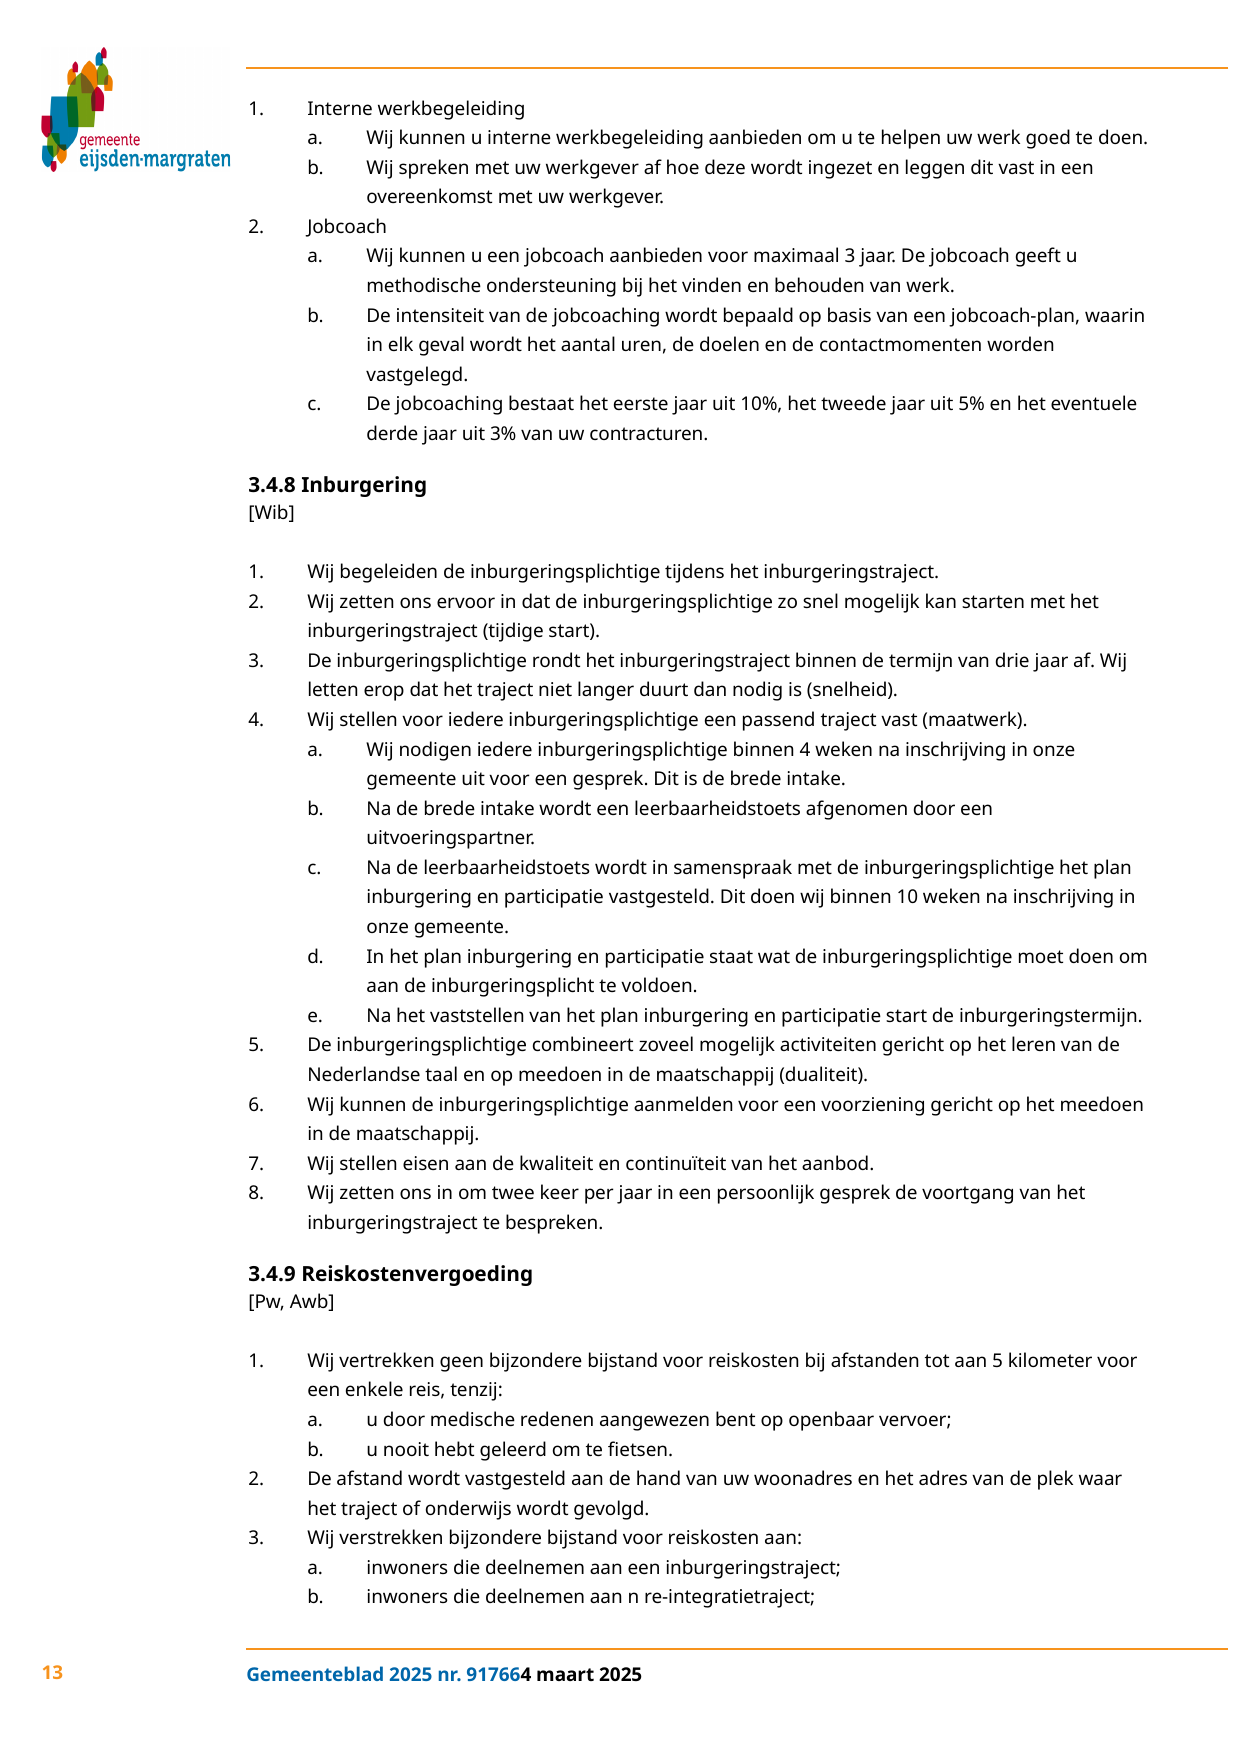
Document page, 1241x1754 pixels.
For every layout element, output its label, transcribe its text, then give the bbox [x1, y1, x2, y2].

text [Pw, Awb] [248, 1288, 1152, 1314]
list Wij zetten ons in om twee keer per jaar in een persoonlijk gesprek de voortgang van het inburgeringstraject te bespreken. [248, 1179, 1152, 1235]
list Interne werkbegeleiding [248, 95, 1152, 121]
list Wij kunnen u interne werkbegeleiding aanbieden om u te helpen uw werk goed te doen. [307, 124, 1152, 150]
list De jobcoaching bestaat het eerste jaar uit 10%, het tweede jaar uit 5% en het eventuele derde jaar uit 3% van uw contracturen. [307, 391, 1152, 446]
list De inburgeringsplichtige combineert zoveel mogelijk activiteiten gericht op het leren van de Nederlandse taal en op meedoen in de maatschappij (dualiteit). [248, 1032, 1152, 1087]
text [Wib] [248, 499, 1152, 525]
list Wij zetten ons ervoor in dat de inburgeringsplichtige zo snel mogelijk kan starten met het inburgeringstraject (tijdige start). [248, 588, 1152, 643]
list Wij nodigen iedere inburgeringsplichtige binnen 4 weken na inschrijving in onze gemeente uit voor een gesprek. Dit is de brede intake. [307, 736, 1152, 791]
list Wij kunnen u een jobcoach aanbieden voor maximaal 3 jaar. De jobcoach geeft u methodische ondersteuning bij het vinden en behouden van werk. [307, 243, 1152, 298]
list Wij kunnen de inburgeringsplichtige aanmelden voor een voorziening gericht op het meedoen in de maatschappij. [248, 1091, 1152, 1146]
list Wij stellen voor iedere inburgeringsplichtige een passend traject vast (maatwerk). [248, 706, 1152, 732]
text 3.4.8 Inburgering [248, 471, 1152, 499]
list Na het vaststellen van het plan inburgering en participatie start de inburgeringstermijn. [307, 1002, 1152, 1028]
list De inburgeringsplichtige rondt het inburgeringstraject binnen de termijn van drie jaar af. Wij letten erop dat het traject niet langer duurt dan nodig is (snelheid). [248, 647, 1152, 702]
list u door medische redenen aangewezen bent op openbaar vervoer; [307, 1406, 1152, 1432]
list Na de brede intake wordt een leerbaarheidstoets afgenomen door een uitvoeringspartner. [307, 795, 1152, 850]
text 3.4.9 Reiskostenvergoeding [248, 1259, 1152, 1288]
list Wij vertrekken geen bijzondere bijstand voor reiskosten bij afstanden tot aan 5 kilometer voor een enkele reis, tenzij: [248, 1347, 1152, 1402]
list Wij verstrekken bijzondere bijstand voor reiskosten aan: [248, 1524, 1152, 1550]
list Jobcoach [248, 213, 1152, 239]
list Wij spreken met uw werkgever af hoe deze wordt ingezet en leggen dit vast in een overeenkomst met uw werkgever. [307, 154, 1152, 209]
list Wij begeleiden de inburgeringsplichtige tijdens het inburgeringstraject. [248, 558, 1152, 584]
list Wij stellen eisen aan de kwaliteit en continuïteit van het aanbod. [248, 1150, 1152, 1176]
list inwoners die deelnemen aan n re-integratietraject; [307, 1584, 1152, 1609]
list In het plan inburgering en participatie staat wat de inburgeringsplichtige moet doen om aan de inburgeringsplicht te voldoen. [307, 943, 1152, 998]
list u nooit hebt geleerd om te fietsen. [307, 1436, 1152, 1462]
list De intensiteit van de jobcoaching wordt bepaald op basis van een jobcoach-plan, waarin in elk geval wordt het aantal uren, de doelen en de contactmomenten worden vastgelegd. [307, 302, 1152, 387]
list De afstand wordt vastgesteld aan de hand van uw woonadres en het adres van de plek waar het traject of onderwijs wordt gevolgd. [248, 1465, 1152, 1521]
list inwoners die deelnemen aan een inburgeringstraject; [307, 1554, 1152, 1580]
list Na de leerbaarheidstoets wordt in samenspraak met de inburgeringsplichtige het plan inburgering en participatie vastgesteld. Dit doen wij binnen 10 weken na inschrijving in onze gemeente. [307, 854, 1152, 939]
picture [41, 47, 231, 172]
